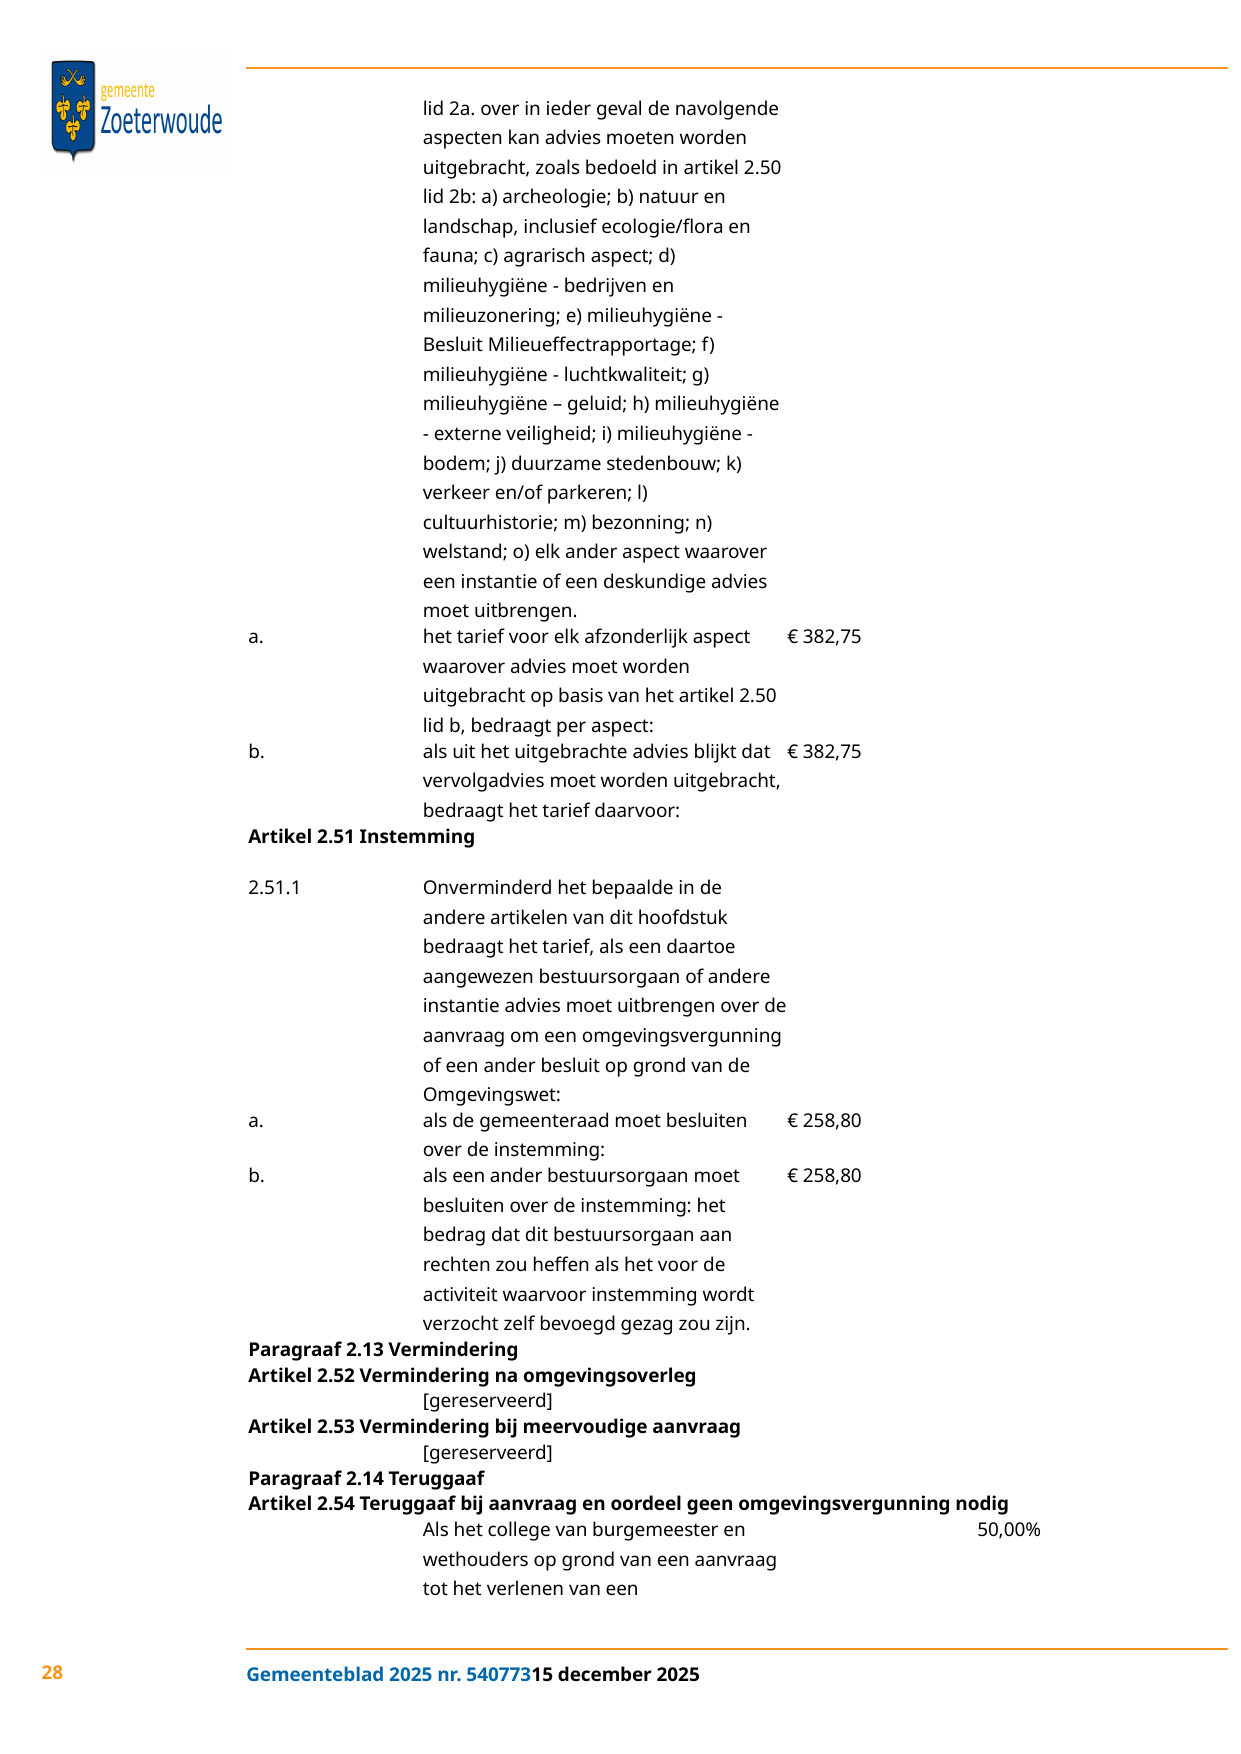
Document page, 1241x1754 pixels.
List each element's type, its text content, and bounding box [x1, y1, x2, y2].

picture [41, 47, 231, 172]
table_cell als de gemeenteraad moet besluiten over de instemming: [423, 1107, 787, 1162]
table_cell Paragraaf 2.13 Vermindering [248, 1336, 1152, 1362]
table_cell [248, 1388, 423, 1413]
table_cell [787, 95, 977, 623]
table_cell € 382,75 [787, 624, 977, 738]
table_cell [977, 1439, 1152, 1465]
table_cell Artikel 2.54 Teruggaaf bij aanvraag en oordeel geen omgevingsvergunning nodig [248, 1490, 1152, 1516]
table_cell [977, 1163, 1152, 1336]
table_cell 2.51.1 [248, 874, 423, 1107]
table_cell Onverminderd het bepaalde in de andere artikelen van dit hoofdstuk bedraagt het tarief, als een daartoe aangewezen bestuursorgaan of andere instantie advies moet uitbrengen over de aanvraag om een omgevingsvergunning of een ander besluit op grond van de Omgevingswet: [423, 874, 787, 1107]
table_cell [977, 624, 1152, 738]
table_cell [248, 95, 423, 623]
table_cell [248, 1516, 423, 1601]
table_cell als uit het uitgebrachte advies blijkt dat vervolgadvies moet worden uitgebracht, bedraagt het tarief daarvoor: [423, 738, 787, 823]
table_cell Artikel 2.51 Instemming [248, 823, 1152, 848]
table_cell [248, 849, 423, 874]
table_cell [787, 849, 977, 874]
table_cell € 382,75 [787, 738, 977, 823]
table_cell [787, 874, 977, 1107]
table_cell [gereserveerd] [423, 1388, 787, 1413]
table_cell [977, 738, 1152, 823]
table_cell het tarief voor elk afzonderlijk aspect waarover advies moet worden uitgebracht op basis van het artikel 2.50 lid b, bedraagt per aspect: [423, 624, 787, 738]
table_cell a. [248, 624, 423, 738]
table_cell b. [248, 738, 423, 823]
table_cell Paragraaf 2.14 Teruggaaf [248, 1465, 1152, 1490]
table_cell Artikel 2.53 Vermindering bij meervoudige aanvraag [248, 1413, 1152, 1439]
table_cell [gereserveerd] [423, 1439, 787, 1465]
table_cell [787, 1388, 977, 1413]
table_cell [248, 1439, 423, 1465]
table_cell [977, 95, 1152, 623]
table_cell [977, 1107, 1152, 1162]
table_cell [787, 1439, 977, 1465]
table_cell [423, 849, 787, 874]
table_cell Als het college van burgemeester en wethouders op grond van een aanvraag tot het verlenen van een [423, 1516, 787, 1601]
table_cell [977, 849, 1152, 874]
table_cell a. [248, 1107, 423, 1162]
table_cell [977, 1388, 1152, 1413]
table_cell € 258,80 [787, 1163, 977, 1336]
table_cell lid 2a. over in ieder geval de navolgende aspecten kan advies moeten worden uitgebracht, zoals bedoeld in artikel 2.50 lid 2b: a) archeologie; b) natuur en landschap, inclusief ecologie/flora en fauna; c) agrarisch aspect; d) milieuhygiëne - bedrijven en milieuzonering; e) milieuhygiëne - Besluit Milieueffectrapportage; f) milieuhygiëne - luchtkwaliteit; g) milieuhygiëne – geluid; h) milieuhygiëne - externe veiligheid; i) milieuhygiëne - bodem; j) duurzame stedenbouw; k) verkeer en/of parkeren; l) cultuurhistorie; m) bezonning; n) welstand; o) elk ander aspect waarover een instantie of een deskundige advies moet uitbrengen. [423, 95, 787, 623]
table_cell 50,00% [977, 1516, 1152, 1601]
table_cell b. [248, 1163, 423, 1336]
table_cell als een ander bestuursorgaan moet besluiten over de instemming: het bedrag dat dit bestuursorgaan aan rechten zou heffen als het voor de activiteit waarvoor instemming wordt verzocht zelf bevoegd gezag zou zijn. [423, 1163, 787, 1336]
table_cell € 258,80 [787, 1107, 977, 1162]
table_cell [787, 1516, 977, 1601]
table_cell Artikel 2.52 Vermindering na omgevingsoverleg [248, 1362, 1152, 1387]
table_cell [977, 874, 1152, 1107]
